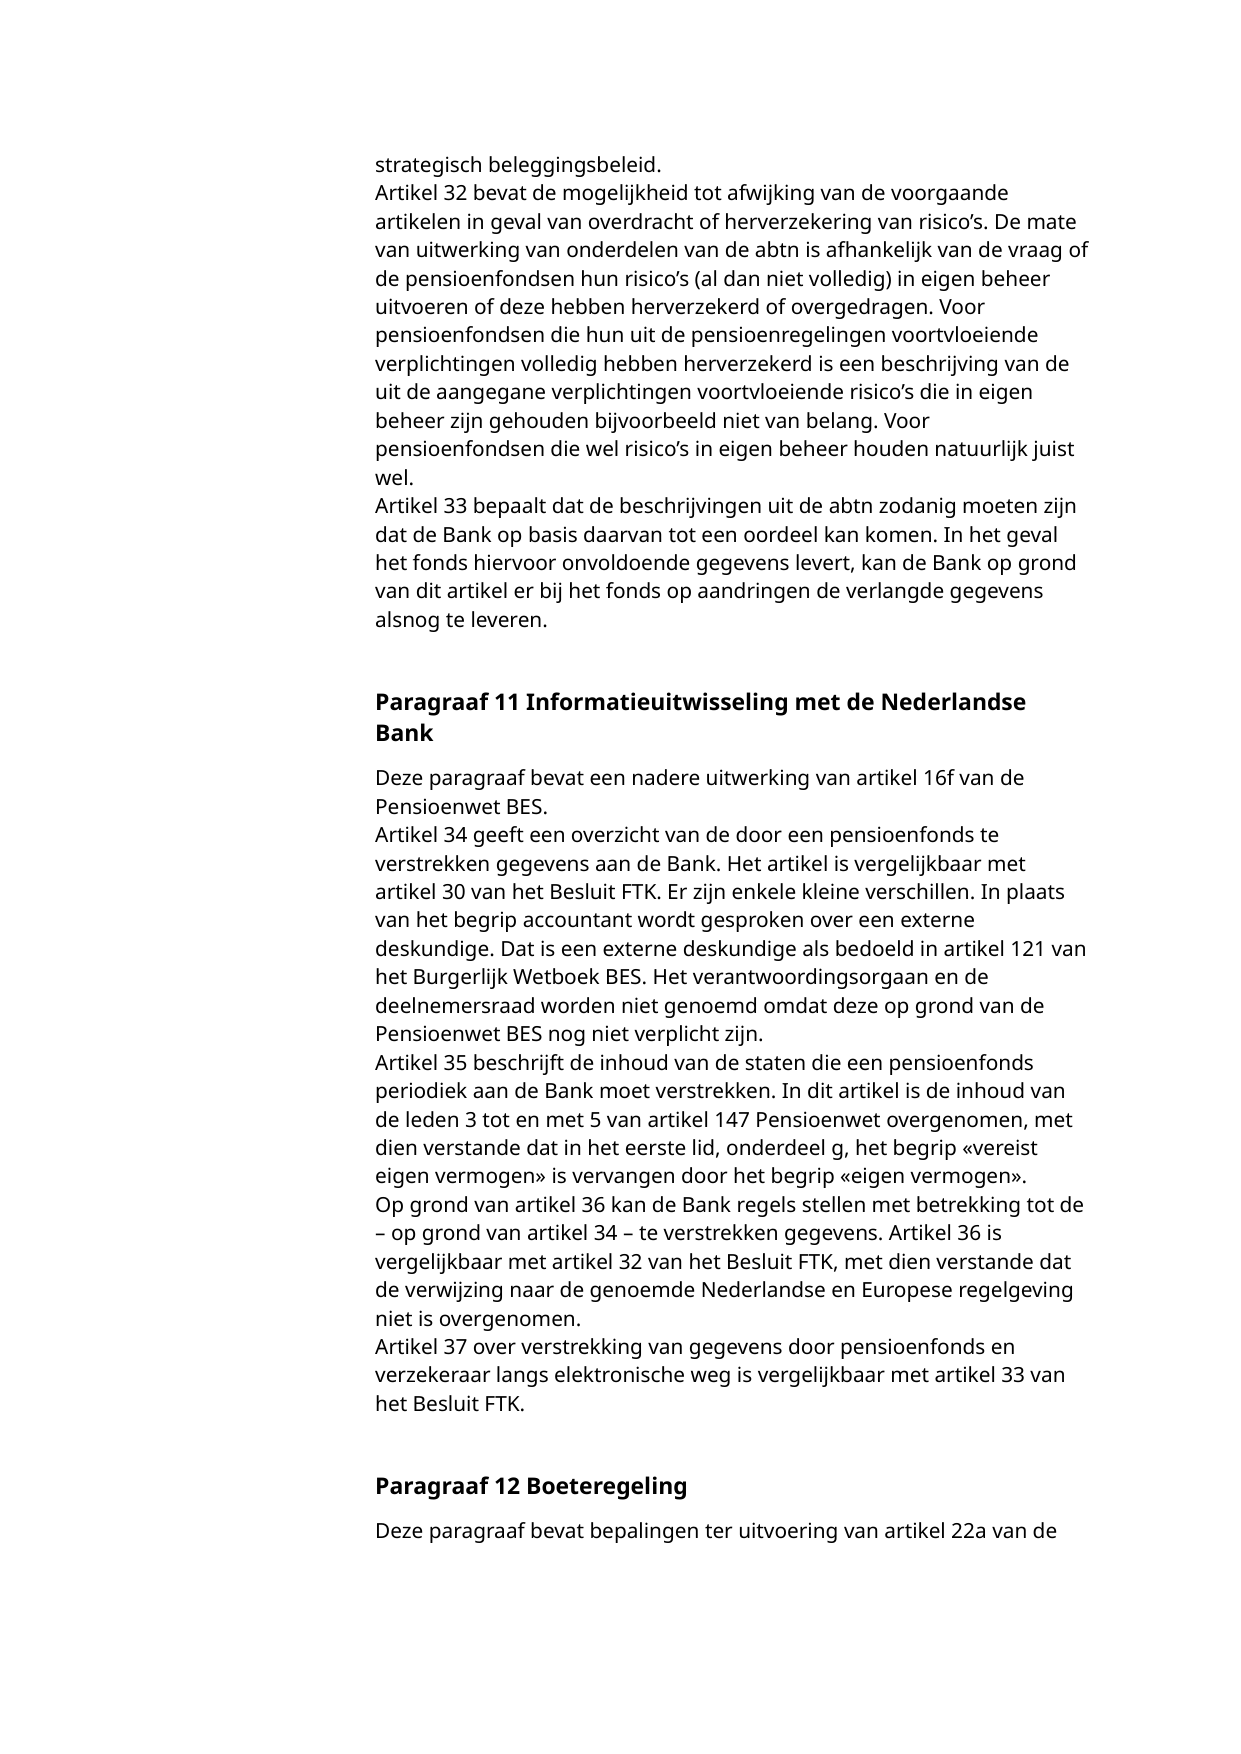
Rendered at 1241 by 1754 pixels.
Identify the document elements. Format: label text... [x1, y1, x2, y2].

text Artikel 37 over verstrekking van gegevens door pensioenfonds en verzekeraar langs elektronische weg is vergelijkbaar met artikel 33 van het Besluit FTK. [375, 1332, 1090, 1417]
text Artikel 35 beschrijft de inhoud van de staten die een pensioenfonds periodiek aan de Bank moet verstrekken. In dit artikel is de inhoud van de leden 3 tot en met 5 van artikel 147 Pensioenwet overgenomen, met dien verstande dat in het eerste lid, onderdeel g, het begrip «vereist eigen vermogen» is vervangen door het begrip «eigen vermogen». [375, 1048, 1090, 1190]
text Deze paragraaf bevat bepalingen ter uitvoering van artikel 22a van de [375, 1516, 1090, 1545]
subtitle Paragraaf 12 Boeteregeling [375, 1470, 1090, 1501]
text Artikel 33 bepaalt dat de beschrijvingen uit de abtn zodanig moeten zijn dat de Bank op basis daarvan tot een oordeel kan komen. In het geval het fonds hiervoor onvoldoende gegevens levert, kan de Bank op grond van dit artikel er bij het fonds op aandringen de verlangde gegevens alsnog te leveren. [375, 491, 1090, 633]
text Op grond van artikel 36 kan de Bank regels stellen met betrekking tot de – op grond van artikel 34 – te verstrekken gegevens. Artikel 36 is vergelijkbaar met artikel 32 van het Besluit FTK, met dien verstande dat de verwijzing naar de genoemde Nederlandse en Europese regelgeving niet is overgenomen. [375, 1190, 1090, 1332]
text Artikel 34 geeft een overzicht van de door een pensioenfonds te verstrekken gegevens aan de Bank. Het artikel is vergelijkbaar met artikel 30 van het Besluit FTK. Er zijn enkele kleine verschillen. In plaats van het begrip accountant wordt gesproken over een externe deskundige. Dat is een externe deskundige als bedoeld in artikel 121 van het Burgerlijk Wetboek BES. Het verantwoordingsorgaan en de deelnemersraad worden niet genoemd omdat deze op grond van de Pensioenwet BES nog niet verplicht zijn. [375, 820, 1090, 1048]
text Artikel 32 bevat de mogelijkheid tot afwijking van de voorgaande artikelen in geval van overdracht of herverzekering van risico’s. De mate van uitwerking van onderdelen van de abtn is afhankelijk van de vraag of de pensioenfondsen hun risico’s (al dan niet volledig) in eigen beheer uitvoeren of deze hebben herverzekerd of overgedragen. Voor pensioenfondsen die hun uit de pensioenregelingen voortvloeiende verplichtingen volledig hebben herverzekerd is een beschrijving van de uit de aangegane verplichtingen voortvloeiende risico’s die in eigen beheer zijn gehouden bijvoorbeeld niet van belang. Voor pensioenfondsen die wel risico’s in eigen beheer houden natuurlijk juist wel. [375, 178, 1090, 491]
subtitle Paragraaf 11 Informatieuitwisseling met de Nederlandse Bank [375, 686, 1090, 748]
text Deze paragraaf bevat een nadere uitwerking van artikel 16f van de Pensioenwet BES. [375, 763, 1090, 820]
text strategisch beleggingsbeleid. [375, 150, 1090, 178]
